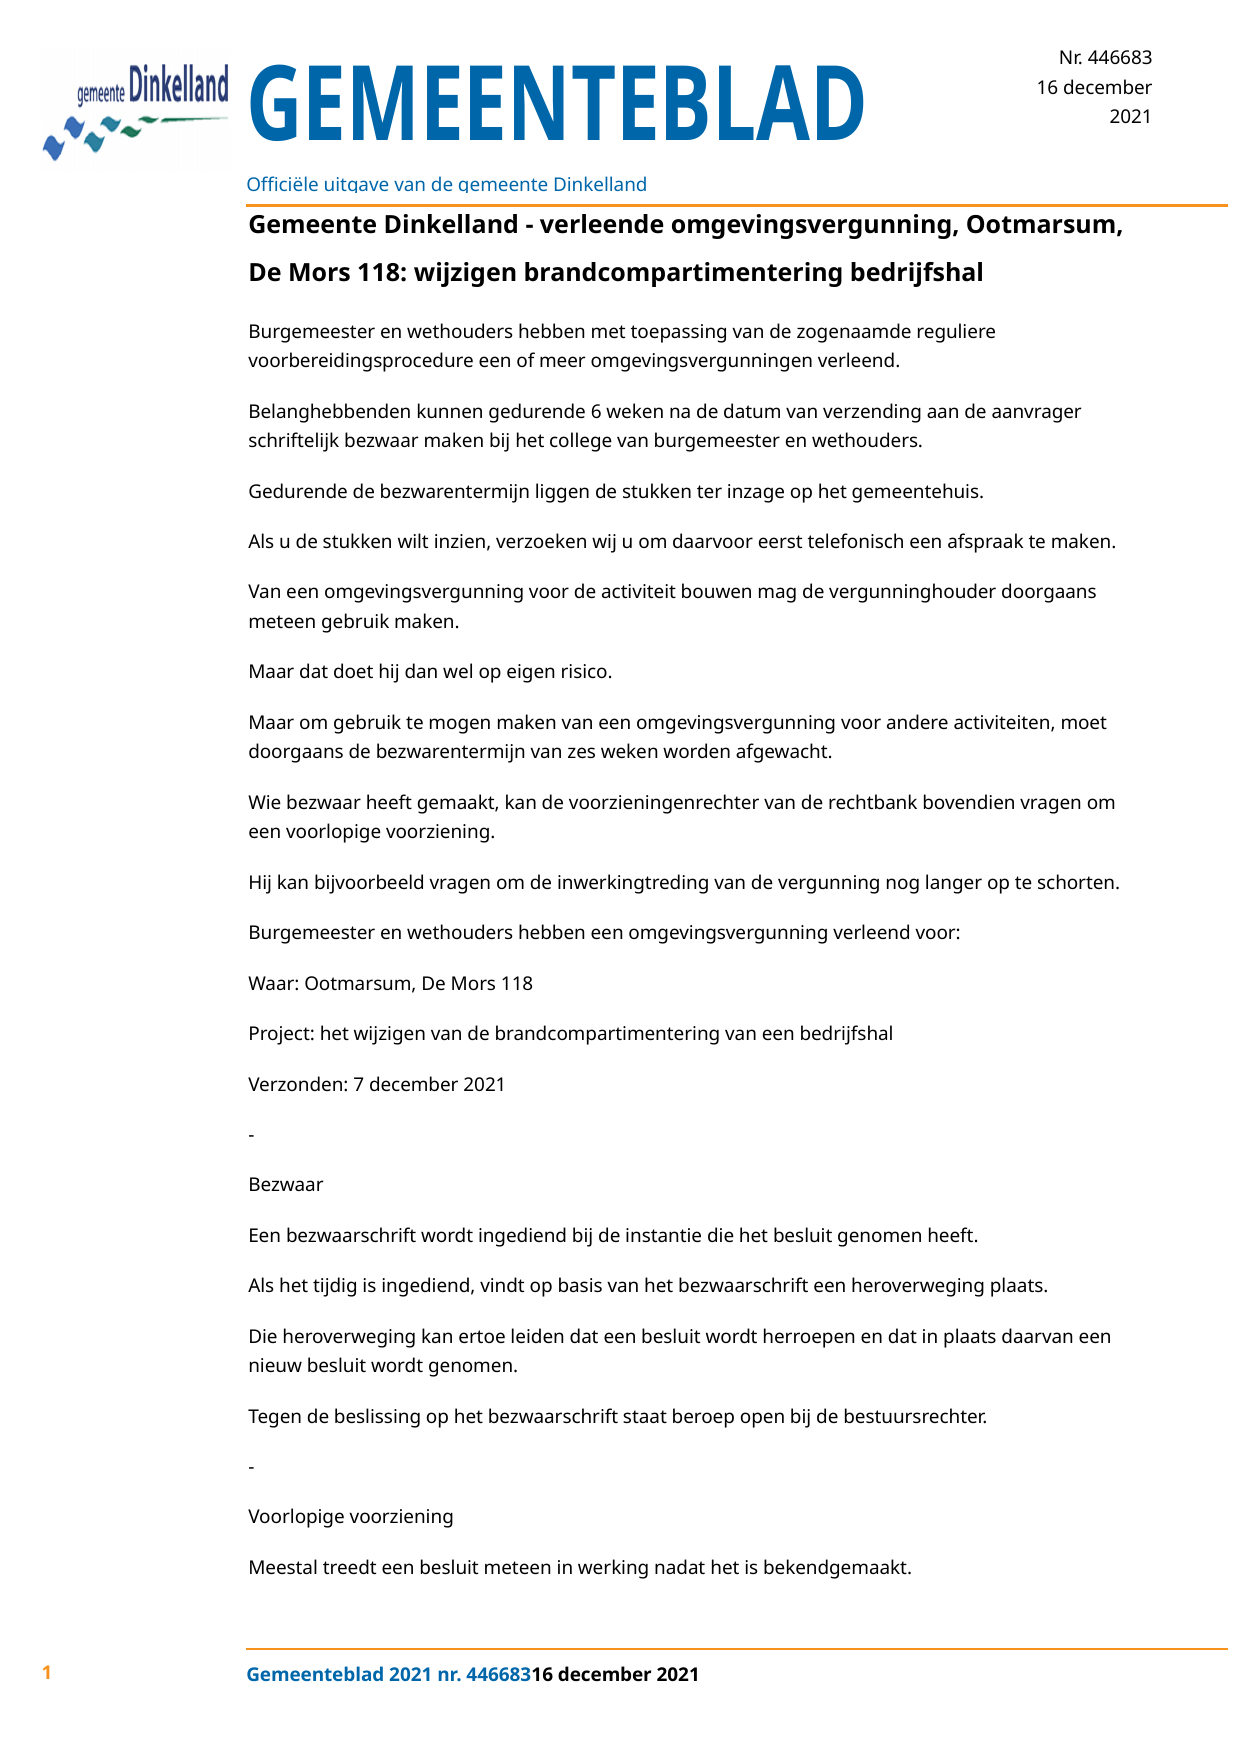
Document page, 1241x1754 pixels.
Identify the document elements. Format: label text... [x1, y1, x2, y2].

text Maar dat doet hij dan wel op eigen risico. [248, 659, 1152, 684]
text Als het tijdig is ingediend, vindt op basis van het bezwaarschrift een heroverweging plaats. [248, 1272, 1152, 1298]
text Waar: Ootmarsum, De Mors 118 [248, 970, 1152, 996]
text Wie bezwaar heeft gemaakt, kan de voorzieningenrechter van de rechtbank bovendien vragen om een voorlopige voorziening. [248, 789, 1152, 844]
text Meestal treedt een besluit meteen in werking nadat het is bekendgemaakt. [248, 1554, 1152, 1580]
text - [248, 1121, 1152, 1147]
text Burgemeester en wethouders hebben een omgevingsvergunning verleend voor: [248, 919, 1152, 945]
text Gemeente Dinkelland - verleende omgevingsvergunning, Ootmarsum, De Mors 118: wijzigen brandcompartimentering bedrijfshal [248, 207, 1152, 288]
text Verzonden: 7 december 2021 [248, 1071, 1152, 1097]
text - [248, 1453, 1152, 1479]
picture [41, 47, 231, 172]
text Burgemeester en wethouders hebben met toepassing van de zogenaamde reguliere voorbereidingsprocedure een of meer omgevingsvergunningen verleend. [248, 318, 1152, 373]
text Maar om gebruik te mogen maken van een omgevingsvergunning voor andere activiteiten, moet doorgaans de bezwarentermijn van zes weken worden afgewacht. [248, 709, 1152, 764]
text Gedurende de bezwarentermijn liggen de stukken ter inzage op het gemeentehuis. [248, 478, 1152, 504]
text Van een omgevingsvergunning voor de activiteit bouwen mag de vergunninghouder doorgaans meteen gebruik maken. [248, 579, 1152, 634]
text Voorlopige voorziening [248, 1504, 1152, 1529]
text Bezwaar [248, 1172, 1152, 1197]
text Project: het wijzigen van de brandcompartimentering van een bedrijfshal [248, 1020, 1152, 1046]
text Een bezwaarschrift wordt ingediend bij de instantie die het besluit genomen heeft. [248, 1222, 1152, 1248]
text Hij kan bijvoorbeeld vragen om de inwerkingtreding van de vergunning nog langer op te schorten. [248, 869, 1152, 895]
text Belanghebbenden kunnen gedurende 6 weken na de datum van verzending aan de aanvrager schriftelijk bezwaar maken bij het college van burgemeester en wethouders. [248, 398, 1152, 453]
text Die heroverweging kan ertoe leiden dat een besluit wordt herroepen en dat in plaats daarvan een nieuw besluit wordt genomen. [248, 1323, 1152, 1378]
text Tegen de beslissing op het bezwaarschrift staat beroep open bij de bestuursrechter. [248, 1403, 1152, 1429]
text Als u de stukken wilt inzien, verzoeken wij u om daarvoor eerst telefonisch een afspraak te maken. [248, 528, 1152, 554]
